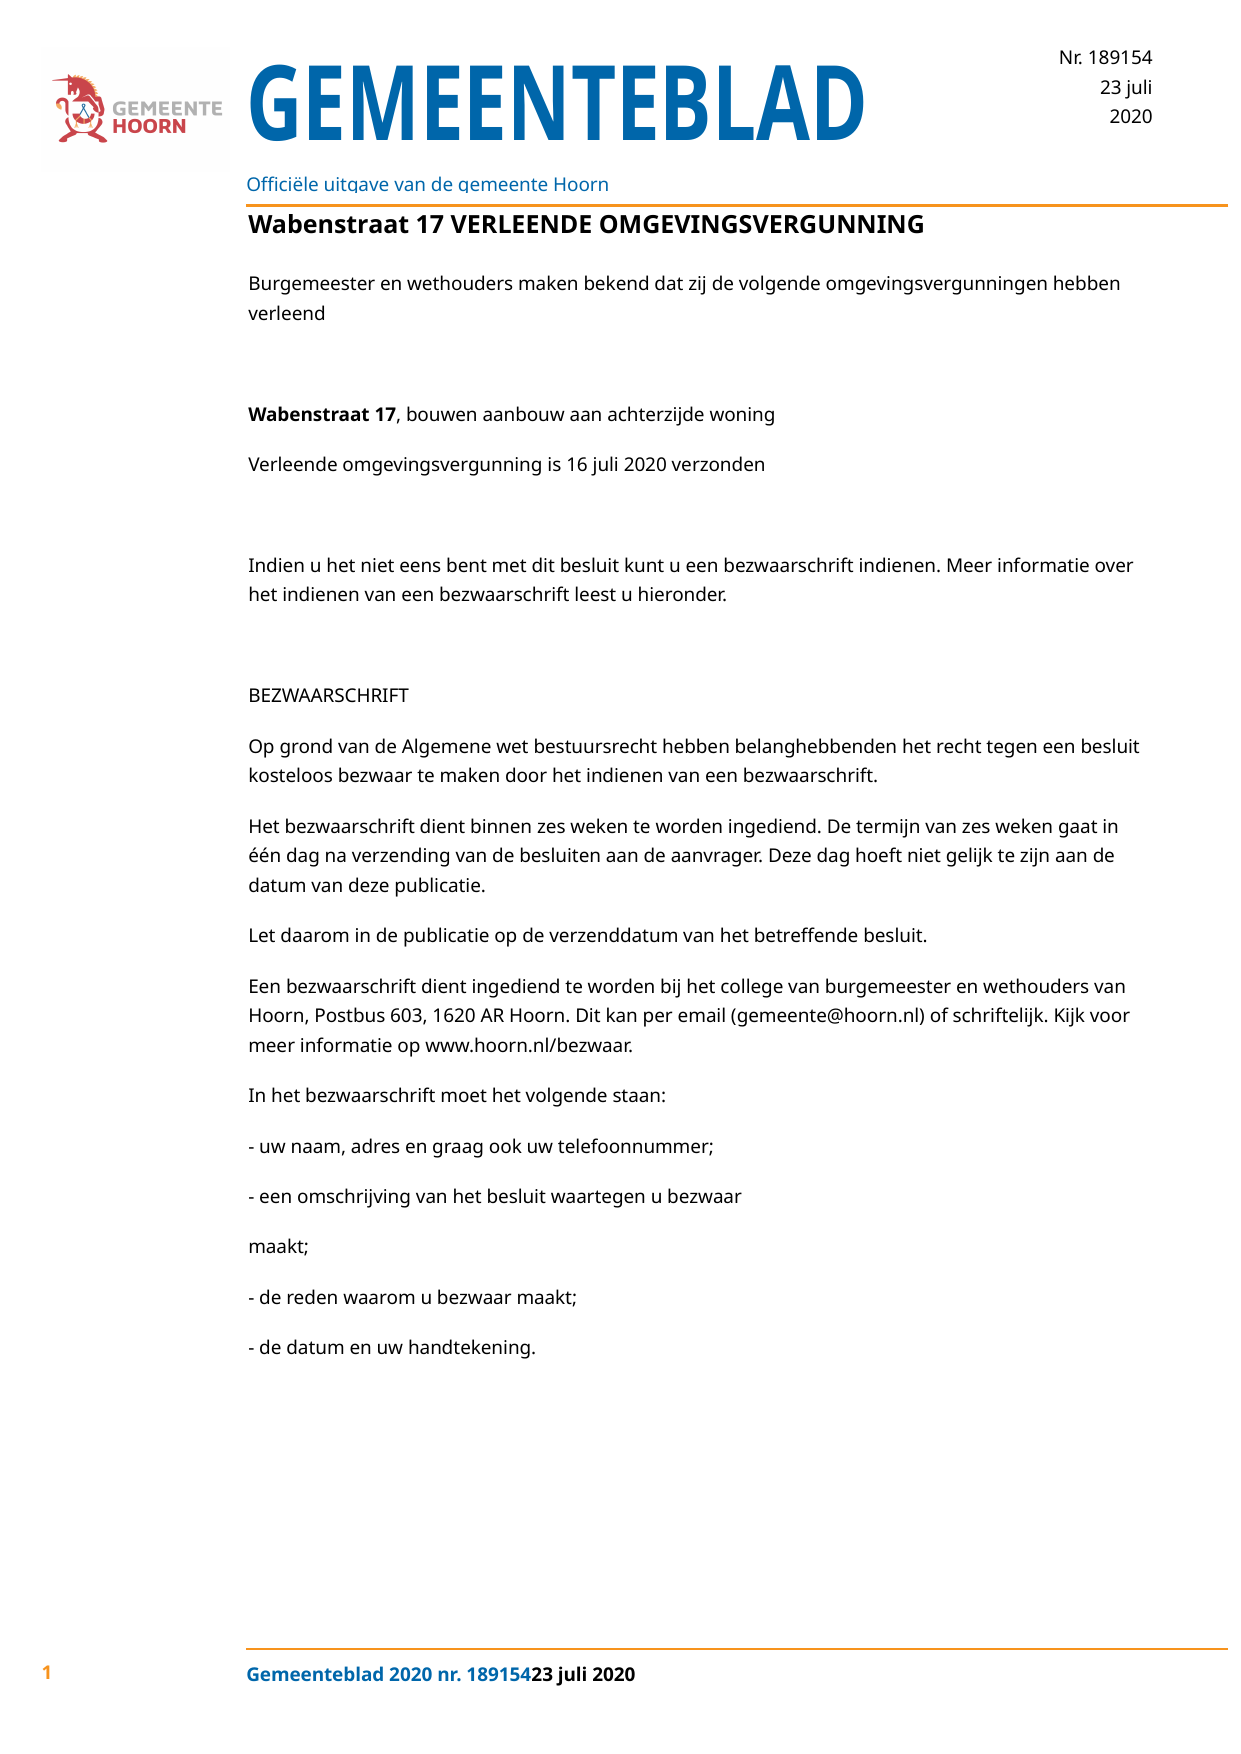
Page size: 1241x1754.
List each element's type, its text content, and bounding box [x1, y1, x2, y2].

text - de reden waarom u bezwaar maakt; [248, 1284, 1152, 1310]
text In het bezwaarschrift moet het volgende staan: [248, 1082, 1152, 1108]
text - de datum en uw handtekening. [248, 1334, 1152, 1360]
text Burgemeester en wethouders maken bekend dat zij de volgende omgevingsvergunningen hebben verleend [248, 270, 1152, 326]
text Op grond van de Algemene wet bestuursrecht hebben belanghebbenden het recht tegen een besluit kosteloos bezwaar te maken door het indienen van een bezwaarschrift. [248, 733, 1152, 788]
text Indien u het niet eens bent met dit besluit kunt u een bezwaarschrift indienen. Meer informatie over het indienen van een bezwaarschrift leest u hieronder. [248, 552, 1152, 607]
picture [41, 47, 231, 172]
text Verleende omgevingsvergunning is 16 juli 2020 verzonden [248, 451, 1152, 477]
text BEZWAARSCHRIFT [248, 682, 1152, 708]
text Let daarom in de publicatie op de verzenddatum van het betreffende besluit. [248, 922, 1152, 948]
text maakt; [248, 1234, 1152, 1259]
text Een bezwaarschrift dient ingediend te worden bij het college van burgemeester en wethouders van Hoorn, Postbus 603, 1620 AR Hoorn. Dit kan per email (gemeente@hoorn.nl) of schriftelijk. Kijk voor meer informatie op www.hoorn.nl/bezwaar. [248, 973, 1152, 1058]
text Wabenstraat 17, bouwen aanbouw aan achterzijde woning [248, 401, 1152, 426]
text Het bezwaarschrift dient binnen zes weken te worden ingediend. De termijn van zes weken gaat in één dag na verzending van de besluiten aan de aanvrager. Deze dag hoeft niet gelijk te zijn aan de datum van deze publicatie. [248, 813, 1152, 898]
text - uw naam, adres en graag ook uw telefoonnummer; [248, 1133, 1152, 1158]
text - een omschrijving van het besluit waartegen u bezwaar [248, 1183, 1152, 1209]
text Wabenstraat 17 VERLEENDE OMGEVINGSVERGUNNING [248, 207, 1152, 241]
